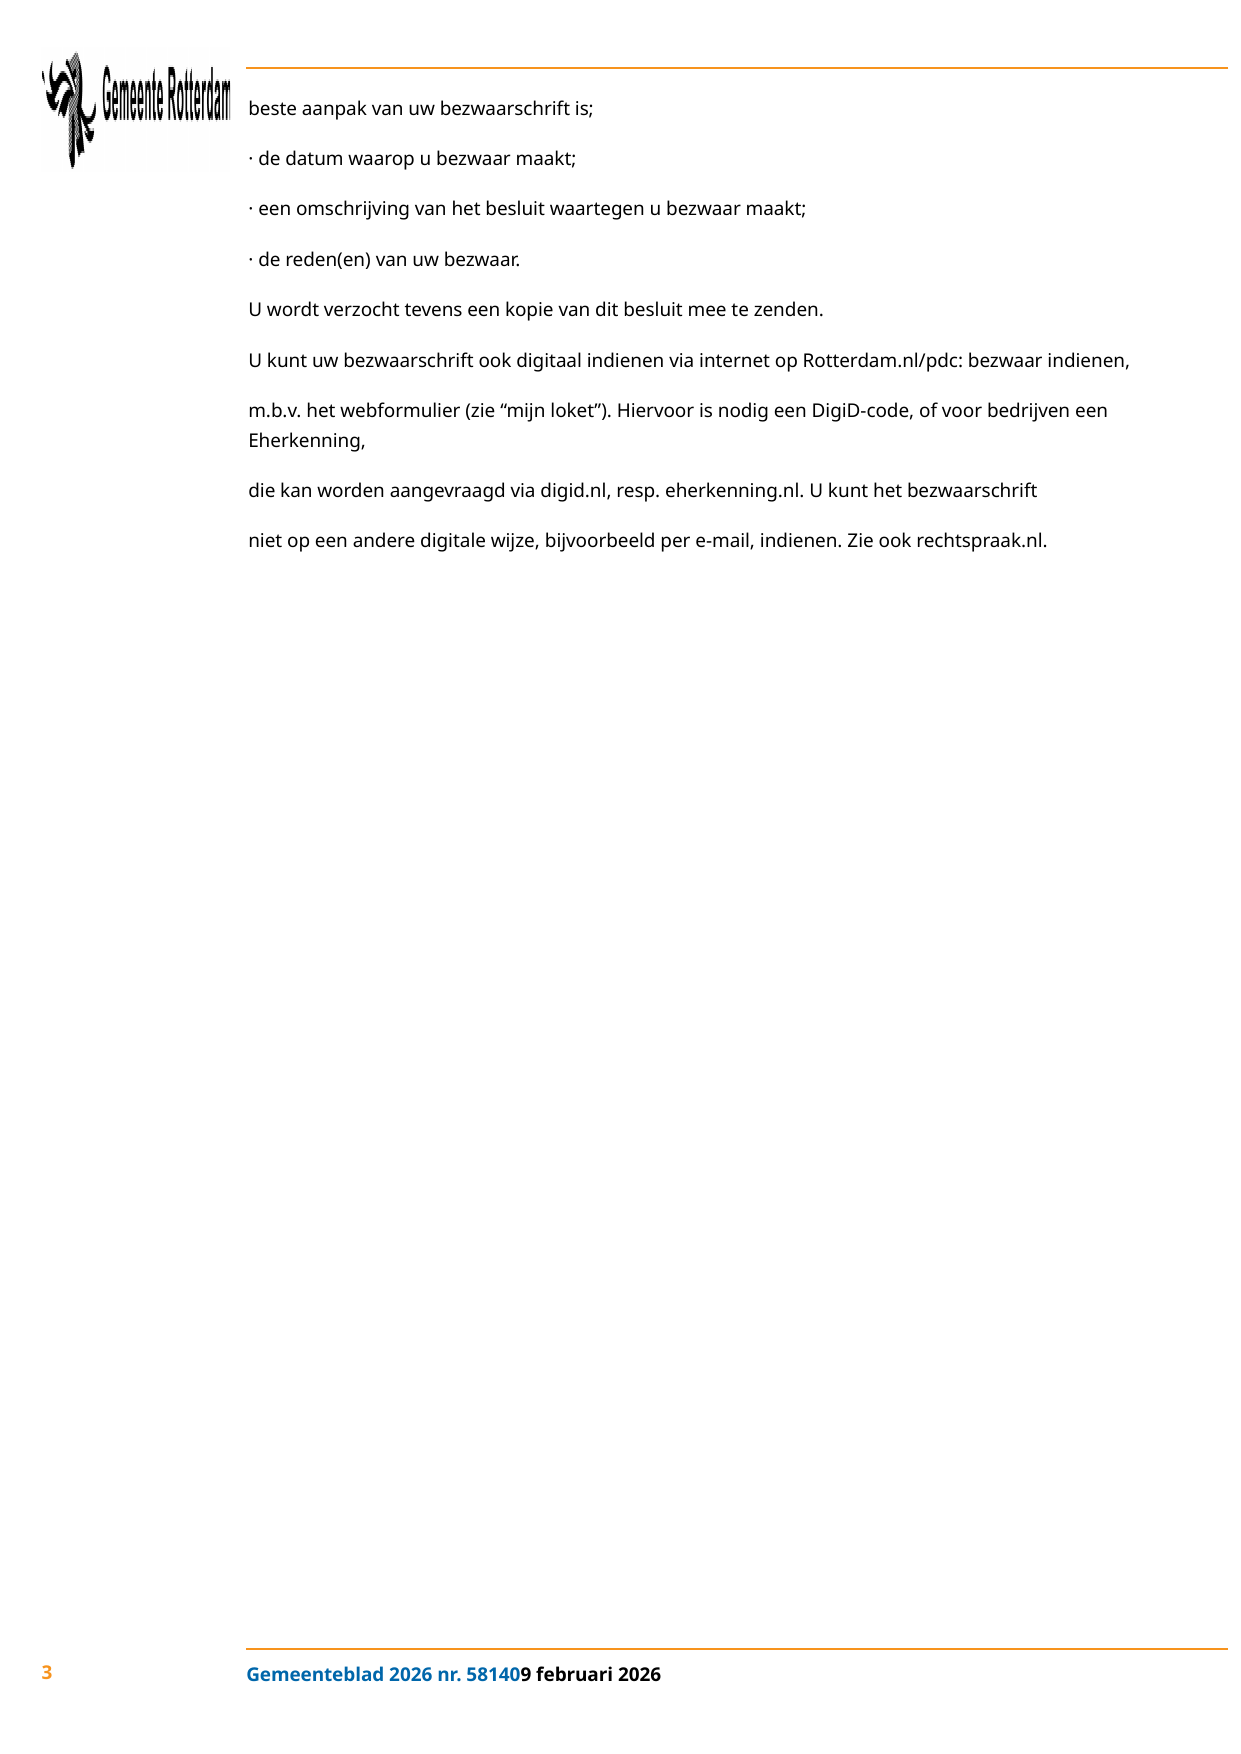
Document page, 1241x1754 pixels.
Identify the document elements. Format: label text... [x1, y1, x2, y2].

text m.b.v. het webformulier (zie “mijn loket”). Hiervoor is nodig een DigiD-code, of voor bedrijven een Eherkenning, [248, 397, 1152, 453]
text · een omschrijving van het besluit waartegen u bezwaar maakt; [248, 196, 1152, 221]
text niet op een andere digitale wijze, bijvoorbeeld per e-mail, indienen. Zie ook rechtspraak.nl. [248, 528, 1152, 553]
text die kan worden aangevraagd via digid.nl, resp. eherkenning.nl. U kunt het bezwaarschrift [248, 477, 1152, 503]
text U wordt verzocht tevens een kopie van dit besluit mee te zenden. [248, 296, 1152, 322]
text · de datum waarop u bezwaar maakt; [248, 145, 1152, 171]
text U kunt uw bezwaarschrift ook digitaal indienen via internet op Rotterdam.nl/pdc: bezwaar indienen, [248, 347, 1152, 373]
text beste aanpak van uw bezwaarschrift is; [248, 95, 1152, 121]
text · de reden(en) van uw bezwaar. [248, 246, 1152, 272]
picture [41, 47, 231, 172]
